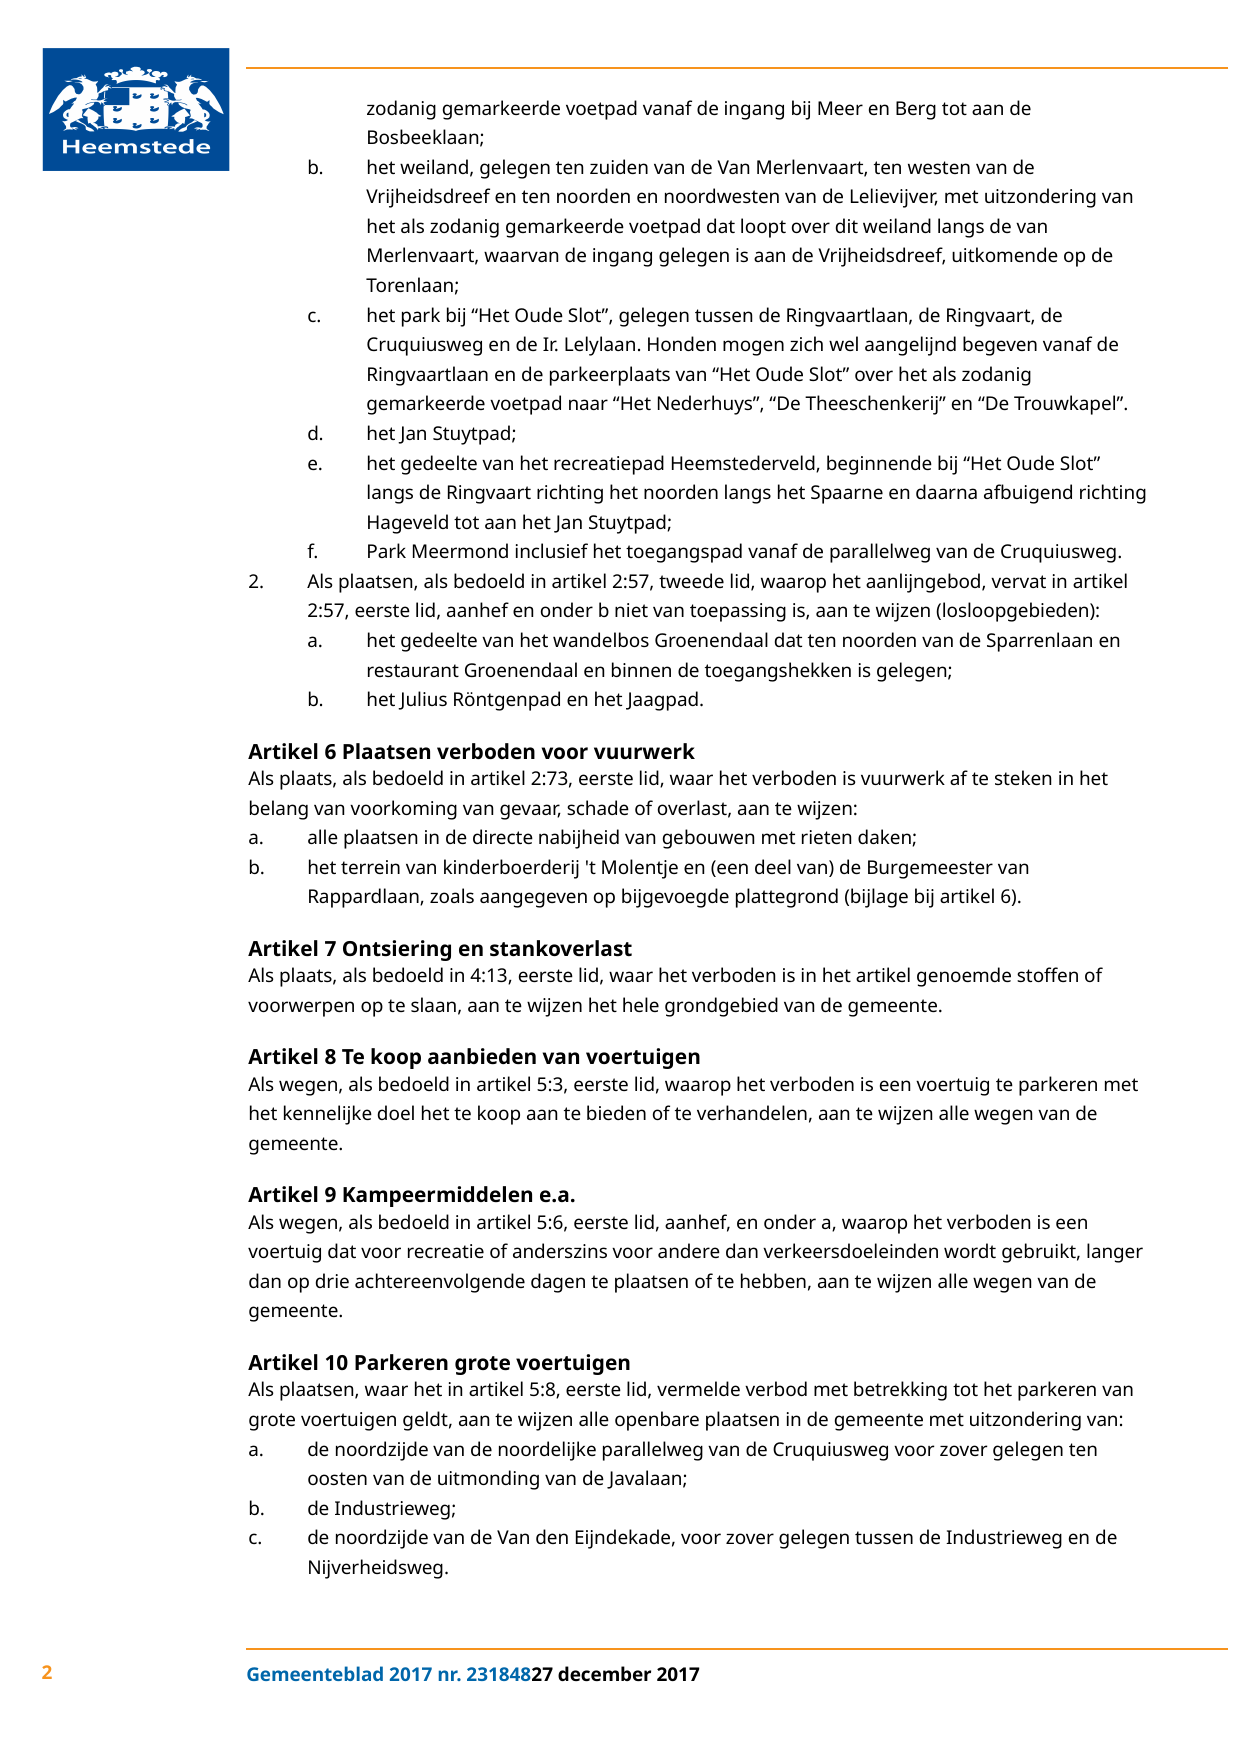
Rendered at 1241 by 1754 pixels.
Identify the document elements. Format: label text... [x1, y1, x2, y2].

list de noordzijde van de noordelijke parallelweg van de Cruquiusweg voor zover gelegen ten oosten van de uitmonding van de Javalaan; [248, 1436, 1152, 1491]
text Als plaats, als bedoeld in 4:13, eerste lid, waar het verboden is in het artikel genoemde stoffen of voorwerpen op te slaan, aan te wijzen het hele grondgebied van de gemeente. [248, 962, 1152, 1018]
list de noordzijde van de Van den Eijndekade, voor zover gelegen tussen de Industrieweg en de Nijverheidsweg. [248, 1524, 1152, 1580]
list alle plaatsen in de directe nabijheid van gebouwen met rieten daken; [248, 824, 1152, 850]
list het weiland, gelegen ten zuiden van de Van Merlenvaart, ten westen van de Vrijheidsdreef en ten noorden en noordwesten van de Lelievijver, met uitzondering van het als zodanig gemarkeerde voetpad dat loopt over dit weiland langs de van Merlenvaart, waarvan de ingang gelegen is aan de Vrijheidsdreef, uitkomende op de Torenlaan; [307, 154, 1152, 298]
list het Jan Stuytpad; [307, 420, 1152, 446]
list de Industrieweg; [248, 1495, 1152, 1521]
text Als plaats, als bedoeld in artikel 2:73, eerste lid, waar het verboden is vuurwerk af te steken in het belang van voorkoming van gevaar, schade of overlast, aan te wijzen: [248, 765, 1152, 821]
picture [41, 47, 231, 172]
text Artikel 9 Kampeermiddelen e.a. [248, 1181, 1152, 1209]
list Park Meermond inclusief het toegangspad vanaf de parallelweg van de Cruquiusweg. [307, 538, 1152, 564]
text Artikel 7 Ontsiering en stankoverlast [248, 934, 1152, 962]
text Artikel 8 Te koop aanbieden van voertuigen [248, 1042, 1152, 1071]
list het Julius Röntgenpad en het Jaagpad. [307, 686, 1152, 712]
list zodanig gemarkeerde voetpad vanaf de ingang bij Meer en Berg tot aan de Bosbeeklaan; [307, 95, 1152, 150]
list het terrein van kinderboerderij 't Molentje en (een deel van) de Burgemeester van Rappardlaan, zoals aangegeven op bijgevoegde plattegrond (bijlage bij artikel 6). [248, 854, 1152, 909]
list het gedeelte van het recreatiepad Heemstederveld, beginnende bij “Het Oude Slot” langs de Ringvaart richting het noorden langs het Spaarne en daarna afbuigend richting Hageveld tot aan het Jan Stuytpad; [307, 450, 1152, 535]
text Als wegen, als bedoeld in artikel 5:6, eerste lid, aanhef, en onder a, waarop het verboden is een voertuig dat voor recreatie of anderszins voor andere dan verkeersdoeleinden wordt gebruikt, langer dan op drie achtereenvolgende dagen te plaatsen of te hebben, aan te wijzen alle wegen van de gemeente. [248, 1209, 1152, 1323]
list het park bij “Het Oude Slot”, gelegen tussen de Ringvaartlaan, de Ringvaart, de Cruquiusweg en de Ir. Lelylaan. Honden mogen zich wel aangelijnd begeven vanaf de Ringvaartlaan en de parkeerplaats van “Het Oude Slot” over het als zodanig gemarkeerde voetpad naar “Het Nederhuys”, “De Theeschenkerij” en “De Trouwkapel”. [307, 302, 1152, 416]
text Artikel 6 Plaatsen verboden voor vuurwerk [248, 737, 1152, 765]
list het gedeelte van het wandelbos Groenendaal dat ten noorden van de Sparrenlaan en restaurant Groenendaal en binnen de toegangshekken is gelegen; [307, 627, 1152, 683]
text Als plaatsen, waar het in artikel 5:8, eerste lid, vermelde verbod met betrekking tot het parkeren van grote voertuigen geldt, aan te wijzen alle openbare plaatsen in de gemeente met uitzondering van: [248, 1377, 1152, 1432]
text Artikel 10 Parkeren grote voertuigen [248, 1348, 1152, 1377]
list Als plaatsen, als bedoeld in artikel 2:57, tweede lid, waarop het aanlijngebod, vervat in artikel 2:57, eerste lid, aanhef en onder b niet van toepassing is, aan te wijzen (losloopgebieden): [248, 568, 1152, 623]
text Als wegen, als bedoeld in artikel 5:3, eerste lid, waarop het verboden is een voertuig te parkeren met het kennelijke doel het te koop aan te bieden of te verhandelen, aan te wijzen alle wegen van de gemeente. [248, 1071, 1152, 1156]
